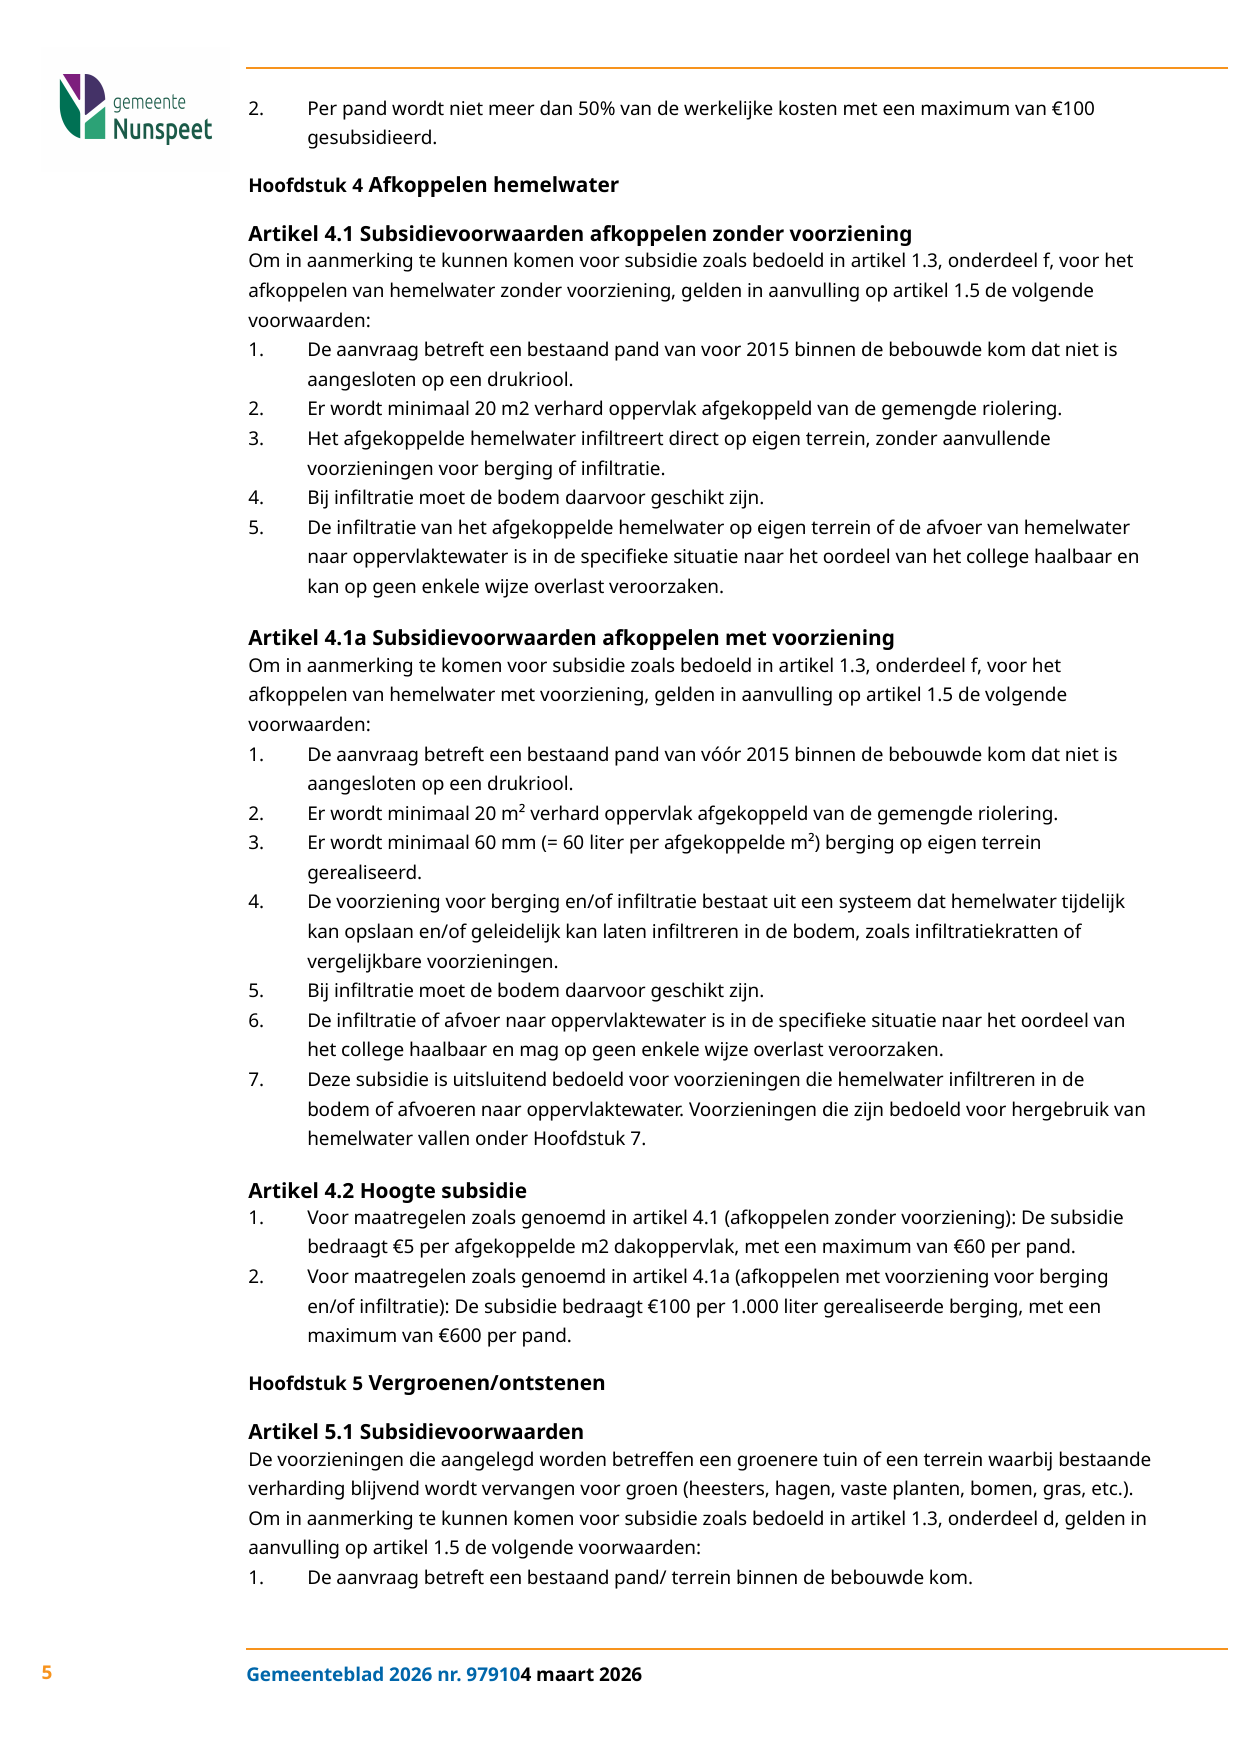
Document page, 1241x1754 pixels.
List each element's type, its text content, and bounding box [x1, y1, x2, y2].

list Bij infiltratie moet de bodem daarvoor geschikt zijn. [248, 977, 1152, 1003]
text Artikel 4.2 Hoogte subsidie [248, 1176, 1152, 1204]
list Voor maatregelen zoals genoemd in artikel 4.1a (afkoppelen met voorziening voor berging en/of infiltratie): De subsidie bedraagt €100 per 1.000 liter gerealiseerde berging, met een maximum van €600 per pand. [248, 1263, 1152, 1348]
list Bij infiltratie moet de bodem daarvoor geschikt zijn. [248, 484, 1152, 510]
text Om in aanmerking te komen voor subsidie zoals bedoeld in artikel 1.3, onderdeel f, voor het afkoppelen van hemelwater met voorziening, gelden in aanvulling op artikel 1.5 de volgende voorwaarden: [248, 652, 1152, 737]
text Hoofdstuk 5 Vergroenen/ontstenen [248, 1368, 1152, 1397]
list Het afgekoppelde hemelwater infiltreert direct op eigen terrein, zonder aanvullende voorzieningen voor berging of infiltratie. [248, 425, 1152, 481]
list Deze subsidie is uitsluitend bedoeld voor voorzieningen die hemelwater infiltreren in de bodem of afvoeren naar oppervlaktewater. Voorzieningen die zijn bedoeld voor hergebruik van hemelwater vallen onder Hoofdstuk 7. [248, 1066, 1152, 1151]
text Artikel 4.1a Subsidievoorwaarden afkoppelen met voorziening [248, 623, 1152, 652]
text Om in aanmerking te kunnen komen voor subsidie zoals bedoeld in artikel 1.3, onderdeel f, voor het afkoppelen van hemelwater zonder voorziening, gelden in aanvulling op artikel 1.5 de volgende voorwaarden: [248, 248, 1152, 333]
list Per pand wordt niet meer dan 50% van de werkelijke kosten met een maximum van €100 gesubsidieerd. [248, 95, 1152, 150]
list De infiltratie of afvoer naar oppervlaktewater is in de specifieke situatie naar het oordeel van het college haalbaar en mag op geen enkele wijze overlast veroorzaken. [248, 1007, 1152, 1062]
list De voorziening voor berging en/of infiltratie bestaat uit een systeem dat hemelwater tijdelijk kan opslaan en/of geleidelijk kan laten infiltreren in de bodem, zoals infiltratiekratten of vergelijkbare voorzieningen. [248, 889, 1152, 973]
text De voorzieningen die aangelegd worden betreffen een groenere tuin of een terrein waarbij bestaande verharding blijvend wordt vervangen voor groen (heesters, hagen, vaste planten, bomen, gras, etc.). [248, 1446, 1152, 1501]
list De infiltratie van het afgekoppelde hemelwater op eigen terrein of de afvoer van hemelwater naar oppervlaktewater is in de specifieke situatie naar het oordeel van het college haalbaar en kan op geen enkele wijze overlast veroorzaken. [248, 514, 1152, 599]
list De aanvraag betreft een bestaand pand/ terrein binnen de bebouwde kom. [248, 1564, 1152, 1590]
text Hoofdstuk 4 Afkoppelen hemelwater [248, 170, 1152, 198]
picture [41, 47, 231, 172]
list Er wordt minimaal 60 mm (= 60 liter per afgekoppelde m²) berging op eigen terrein gerealiseerd. [248, 829, 1152, 885]
list Voor maatregelen zoals genoemd in artikel 4.1 (afkoppelen zonder voorziening): De subsidie bedraagt €5 per afgekoppelde m2 dakoppervlak, met een maximum van €60 per pand. [248, 1204, 1152, 1259]
list De aanvraag betreft een bestaand pand van voor 2015 binnen de bebouwde kom dat niet is aangesloten op een drukriool. [248, 336, 1152, 392]
list De aanvraag betreft een bestaand pand van vóór 2015 binnen de bebouwde kom dat niet is aangesloten op een drukriool. [248, 741, 1152, 796]
text Artikel 5.1 Subsidievoorwaarden [248, 1417, 1152, 1446]
list Er wordt minimaal 20 m2 verhard oppervlak afgekoppeld van de gemengde riolering. [248, 396, 1152, 421]
text Artikel 4.1 Subsidievoorwaarden afkoppelen zonder voorziening [248, 219, 1152, 248]
list Er wordt minimaal 20 m² verhard oppervlak afgekoppeld van de gemengde riolering. [248, 800, 1152, 826]
text Om in aanmerking te kunnen komen voor subsidie zoals bedoeld in artikel 1.3, onderdeel d, gelden in aanvulling op artikel 1.5 de volgende voorwaarden: [248, 1505, 1152, 1560]
